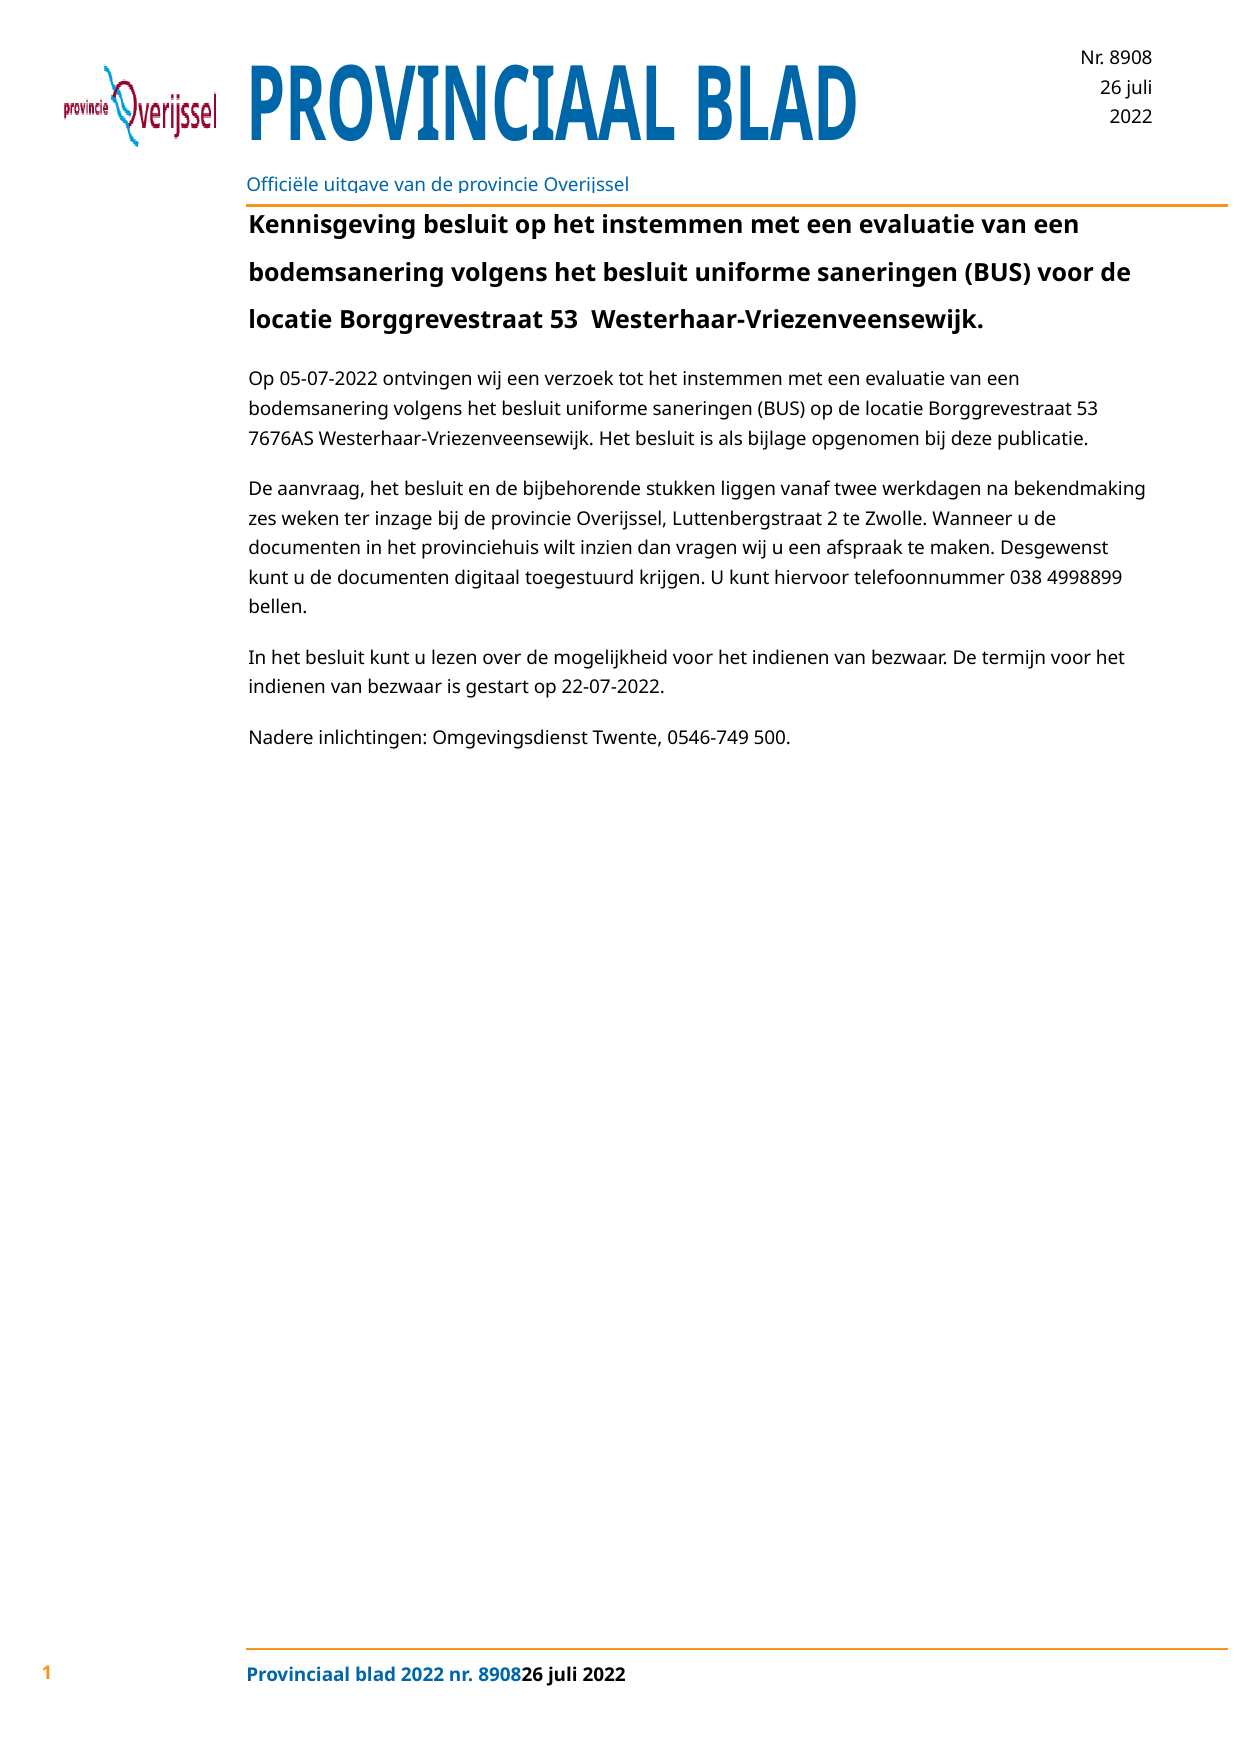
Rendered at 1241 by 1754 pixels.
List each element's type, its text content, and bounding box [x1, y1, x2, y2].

text De aanvraag, het besluit en de bijbehorende stukken liggen vanaf twee werkdagen na bekendmaking zes weken ter inzage bij de provincie Overijssel, Luttenbergstraat 2 te Zwolle. Wanneer u de documenten in het provinciehuis wilt inzien dan vragen wij u een afspraak te maken. Desgewenst kunt u de documenten digitaal toegestuurd krijgen. U kunt hiervoor telefoonnummer 038 4998899 bellen. [248, 475, 1152, 619]
text Nadere inlichtingen: Omgevingsdienst Twente, 0546-749 500. [248, 724, 1152, 749]
text Kennisgeving besluit op het instemmen met een evaluatie van een bodemsanering volgens het besluit uniforme saneringen (BUS) voor de locatie Borggrevestraat 53 Westerhaar-Vriezenveensewijk. [248, 207, 1152, 336]
picture [41, 47, 231, 172]
text Op 05-07-2022 ontvingen wij een verzoek tot het instemmen met een evaluatie van een bodemsanering volgens het besluit uniforme saneringen (BUS) op de locatie Borggrevestraat 53 7676AS Westerhaar-Vriezenveensewijk. Het besluit is als bijlage opgenomen bij deze publicatie. [248, 366, 1152, 450]
text In het besluit kunt u lezen over de mogelijkheid voor het indienen van bezwaar. De termijn voor het indienen van bezwaar is gestart op 22-07-2022. [248, 644, 1152, 699]
